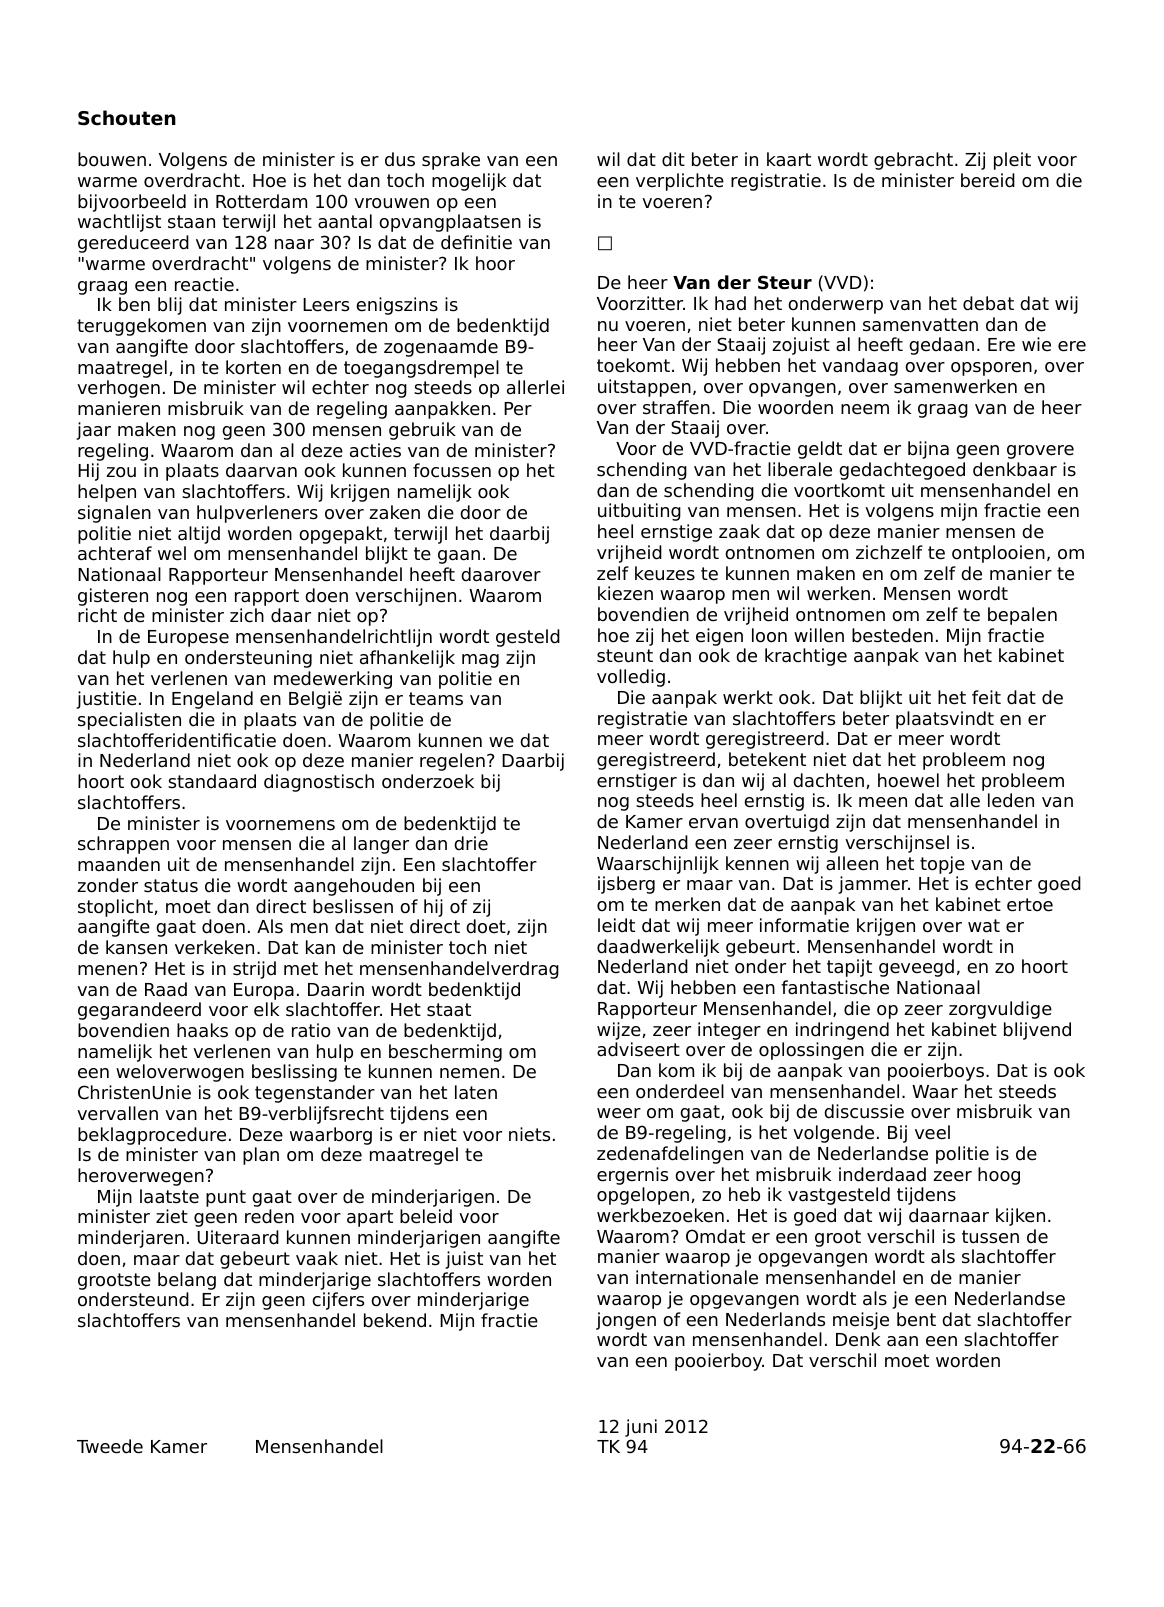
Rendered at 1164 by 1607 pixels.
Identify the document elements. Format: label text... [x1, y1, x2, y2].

text bouwen. Volgens de minister is er dus sprake van een warme overdracht. Hoe is het dan toch mogelijk dat bijvoorbeeld in Rotterdam 100 vrouwen op een wachtlijst staan terwijl het aantal opvangplaatsen is gereduceerd van 128 naar 30? Is dat de definitie van "warme overdracht" volgens de minister? Ik hoor graag een reactie. [77, 150, 567, 295]
text De heer Van der Steur (VVD): [596, 273, 1087, 294]
text Voorzitter. Ik had het onderwerp van het debat dat wij nu voeren, niet beter kunnen samenvatten dan de heer Van der Staaij zojuist al heeft gedaan. Ere wie ere toekomt. Wij hebben het vandaag over opsporen, over uitstappen, over opvangen, over samenwerken en over straffen. Die woorden neem ik graag van de heer Van der Staaij over. [596, 294, 1087, 439]
text In de Europese mensenhandelrichtlijn wordt gesteld dat hulp en ondersteuning niet afhankelijk mag zijn van het verlenen van medewerking van politie en justitie. In Engeland en België zijn er teams van specialisten die in plaats van de politie de slachtofferidentificatie doen. Waarom kunnen we dat in Nederland niet ook op deze manier regelen? Daarbij hoort ook standaard diagnostisch onderzoek bij slachtoffers. [77, 627, 567, 813]
text □ [596, 232, 1087, 253]
text Dan kom ik bij de aanpak van pooierboys. Dat is ook een onderdeel van mensenhandel. Waar het steeds weer om gaat, ook bij de discussie over misbruik van de B9-regeling, is het volgende. Bij veel zedenafdelingen van de Nederlandse politie is de ergernis over het misbruik inderdaad zeer hoog opgelopen, zo heb ik vastgesteld tijdens werkbezoeken. Het is goed dat wij daarnaar kijken. Waarom? Omdat er een groot verschil is tussen de manier waarop je opgevangen wordt als slachtoffer van internationale mensenhandel en de manier waarop je opgevangen wordt als je een Nederlandse jongen of een Nederlands meisje bent dat slachtoffer wordt van mensenhandel. Denk aan een slachtoffer van een pooierboy. Dat verschil moet worden [596, 1061, 1087, 1372]
text Voor de VVD-fractie geldt dat er bijna geen grovere schending van het liberale gedachtegoed denkbaar is dan de schending die voortkomt uit mensenhandel en uitbuiting van mensen. Het is volgens mijn fractie een heel ernstige zaak dat op deze manier mensen de vrijheid wordt ontnomen om zichzelf te ontplooien, om zelf keuzes te kunnen maken en om zelf de manier te kiezen waarop men wil werken. Mensen wordt bovendien de vrijheid ontnomen om zelf te bepalen hoe zij het eigen loon willen besteden. Mijn fractie steunt dan ook de krachtige aanpak van het kabinet volledig. [596, 439, 1087, 688]
text wil dat dit beter in kaart wordt gebracht. Zij pleit voor een verplichte registratie. Is de minister bereid om die in te voeren? [596, 150, 1087, 212]
text Mijn laatste punt gaat over de minderjarigen. De minister ziet geen reden voor apart beleid voor minderjaren. Uiteraard kunnen minderjarigen aangifte doen, maar dat gebeurt vaak niet. Het is juist van het grootste belang dat minderjarige slachtoffers worden ondersteund. Er zijn geen cijfers over minderjarige slachtoffers van mensenhandel bekend. Mijn fractie [77, 1187, 567, 1332]
text Ik ben blij dat minister Leers enigszins is teruggekomen van zijn voornemen om de bedenktijd van aangifte door slachtoffers, de zogenaamde B9-maatregel, in te korten en de toegangsdrempel te verhogen. De minister wil echter nog steeds op allerlei manieren misbruik van de regeling aanpakken. Per jaar maken nog geen 300 mensen gebruik van de regeling. Waarom dan al deze acties van de minister? Hij zou in plaats daarvan ook kunnen focussen op het helpen van slachtoffers. Wij krijgen namelijk ook signalen van hulpverleners over zaken die door de politie niet altijd worden opgepakt, terwijl het daarbij achteraf wel om mensenhandel blijkt te gaan. De Nationaal Rapporteur Mensenhandel heeft daarover gisteren nog een rapport doen verschijnen. Waarom richt de minister zich daar niet op? [77, 295, 567, 627]
text De minister is voornemens om de bedenktijd te schrappen voor mensen die al langer dan drie maanden uit de mensenhandel zijn. Een slachtoffer zonder status die wordt aangehouden bij een stoplicht, moet dan direct beslissen of hij of zij aangifte gaat doen. Als men dat niet direct doet, zijn de kansen verkeken. Dat kan de minister toch niet menen? Het is in strijd met het mensenhandelverdrag van de Raad van Europa. Daarin wordt bedenktijd gegarandeerd voor elk slachtoffer. Het staat bovendien haaks op de ratio van de bedenktijd, namelijk het verlenen van hulp en bescherming om een weloverwogen beslissing te kunnen nemen. De ChristenUnie is ook tegenstander van het laten vervallen van het B9-verblijfsrecht tijdens een beklagprocedure. Deze waarborg is er niet voor niets. Is de minister van plan om deze maatregel te heroverwegen? [77, 813, 567, 1187]
text Die aanpak werkt ook. Dat blijkt uit het feit dat de registratie van slachtoffers beter plaatsvindt en er meer wordt geregistreerd. Dat er meer wordt geregistreerd, betekent niet dat het probleem nog ernstiger is dan wij al dachten, hoewel het probleem nog steeds heel ernstig is. Ik meen dat alle leden van de Kamer ervan overtuigd zijn dat mensenhandel in Nederland een zeer ernstig verschijnsel is. Waarschijnlijk kennen wij alleen het topje van de ijsberg er maar van. Dat is jammer. Het is echter goed om te merken dat de aanpak van het kabinet ertoe leidt dat wij meer informatie krijgen over wat er daadwerkelijk gebeurt. Mensenhandel wordt in Nederland niet onder het tapijt geveegd, en zo hoort dat. Wij hebben een fantastische Nationaal Rapporteur Mensenhandel, die op zeer zorgvuldige wijze, zeer integer en indringend het kabinet blijvend adviseert over de oplossingen die er zijn. [596, 688, 1087, 1061]
